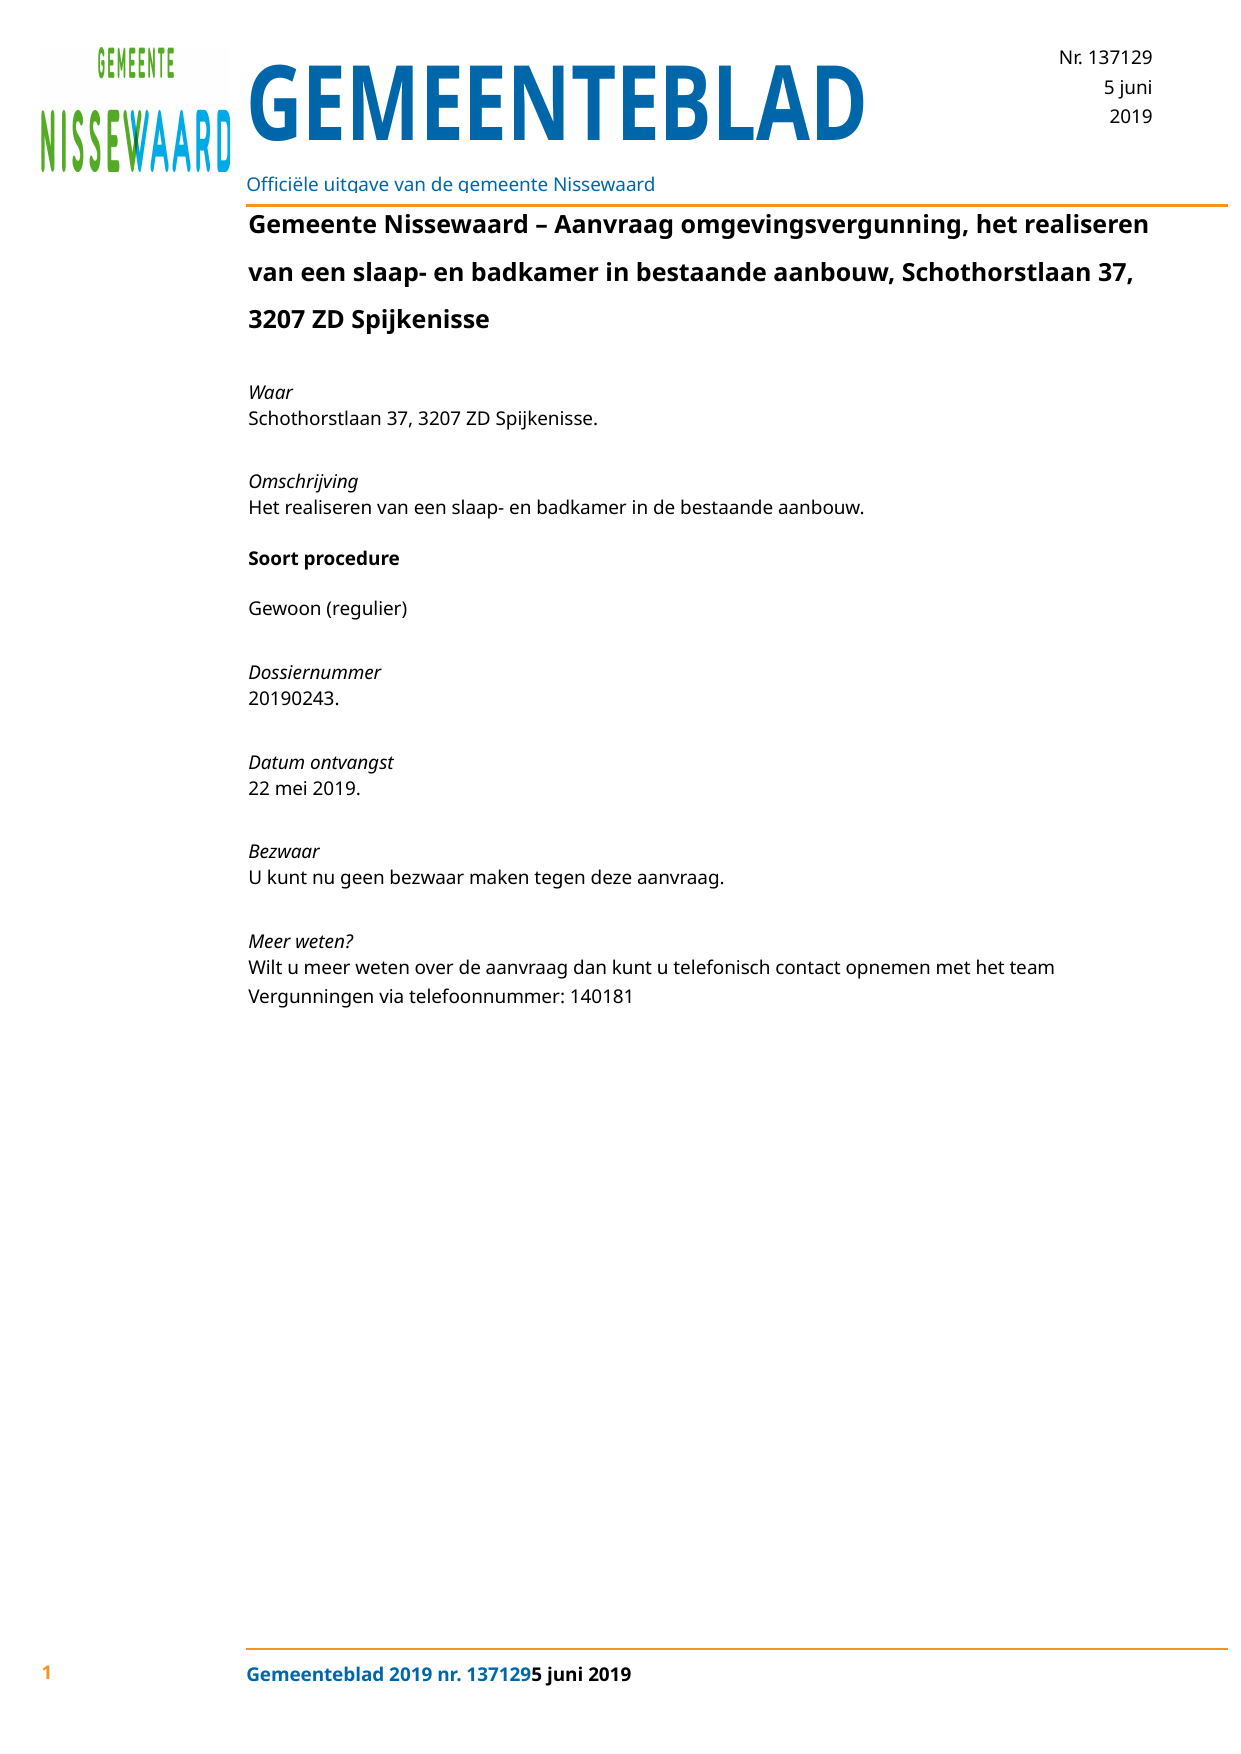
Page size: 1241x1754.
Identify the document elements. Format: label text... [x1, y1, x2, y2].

text Omschrijving [248, 469, 1152, 494]
text Schothorstlaan 37, 3207 ZD Spijkenisse. [248, 405, 1152, 431]
text Dossiernummer [248, 659, 1152, 685]
text 20190243. [248, 685, 1152, 711]
picture [201, 122, 206, 138]
text Meer weten? [248, 928, 1152, 954]
text Soort procedure [248, 545, 1152, 571]
picture [200, 151, 206, 172]
text Gemeente Nissewaard – Aanvraag omgevingsvergunning, het realiseren van een slaap- en badkamer in bestaande aanbouw, Schothorstlaan 37, 3207 ZD Spijkenisse [248, 207, 1152, 336]
text Datum ontvangst [248, 749, 1152, 775]
text U kunt nu geen bezwaar maken tegen deze aanvraag. [248, 864, 1152, 890]
text Het realiseren van een slaap- en badkamer in de bestaande aanbouw. [248, 494, 1152, 520]
picture [222, 122, 227, 160]
picture [41, 47, 231, 172]
text Wilt u meer weten over de aanvraag dan kunt u telefonisch contact opnemen met het team Vergunningen via telefoonnummer: 140181 [248, 954, 1152, 1009]
text 22 mei 2019. [248, 775, 1152, 800]
text Gewoon (regulier) [248, 595, 1152, 621]
text Waar [248, 379, 1152, 405]
picture [154, 157, 165, 172]
picture [176, 157, 187, 172]
text Bezwaar [248, 839, 1152, 864]
